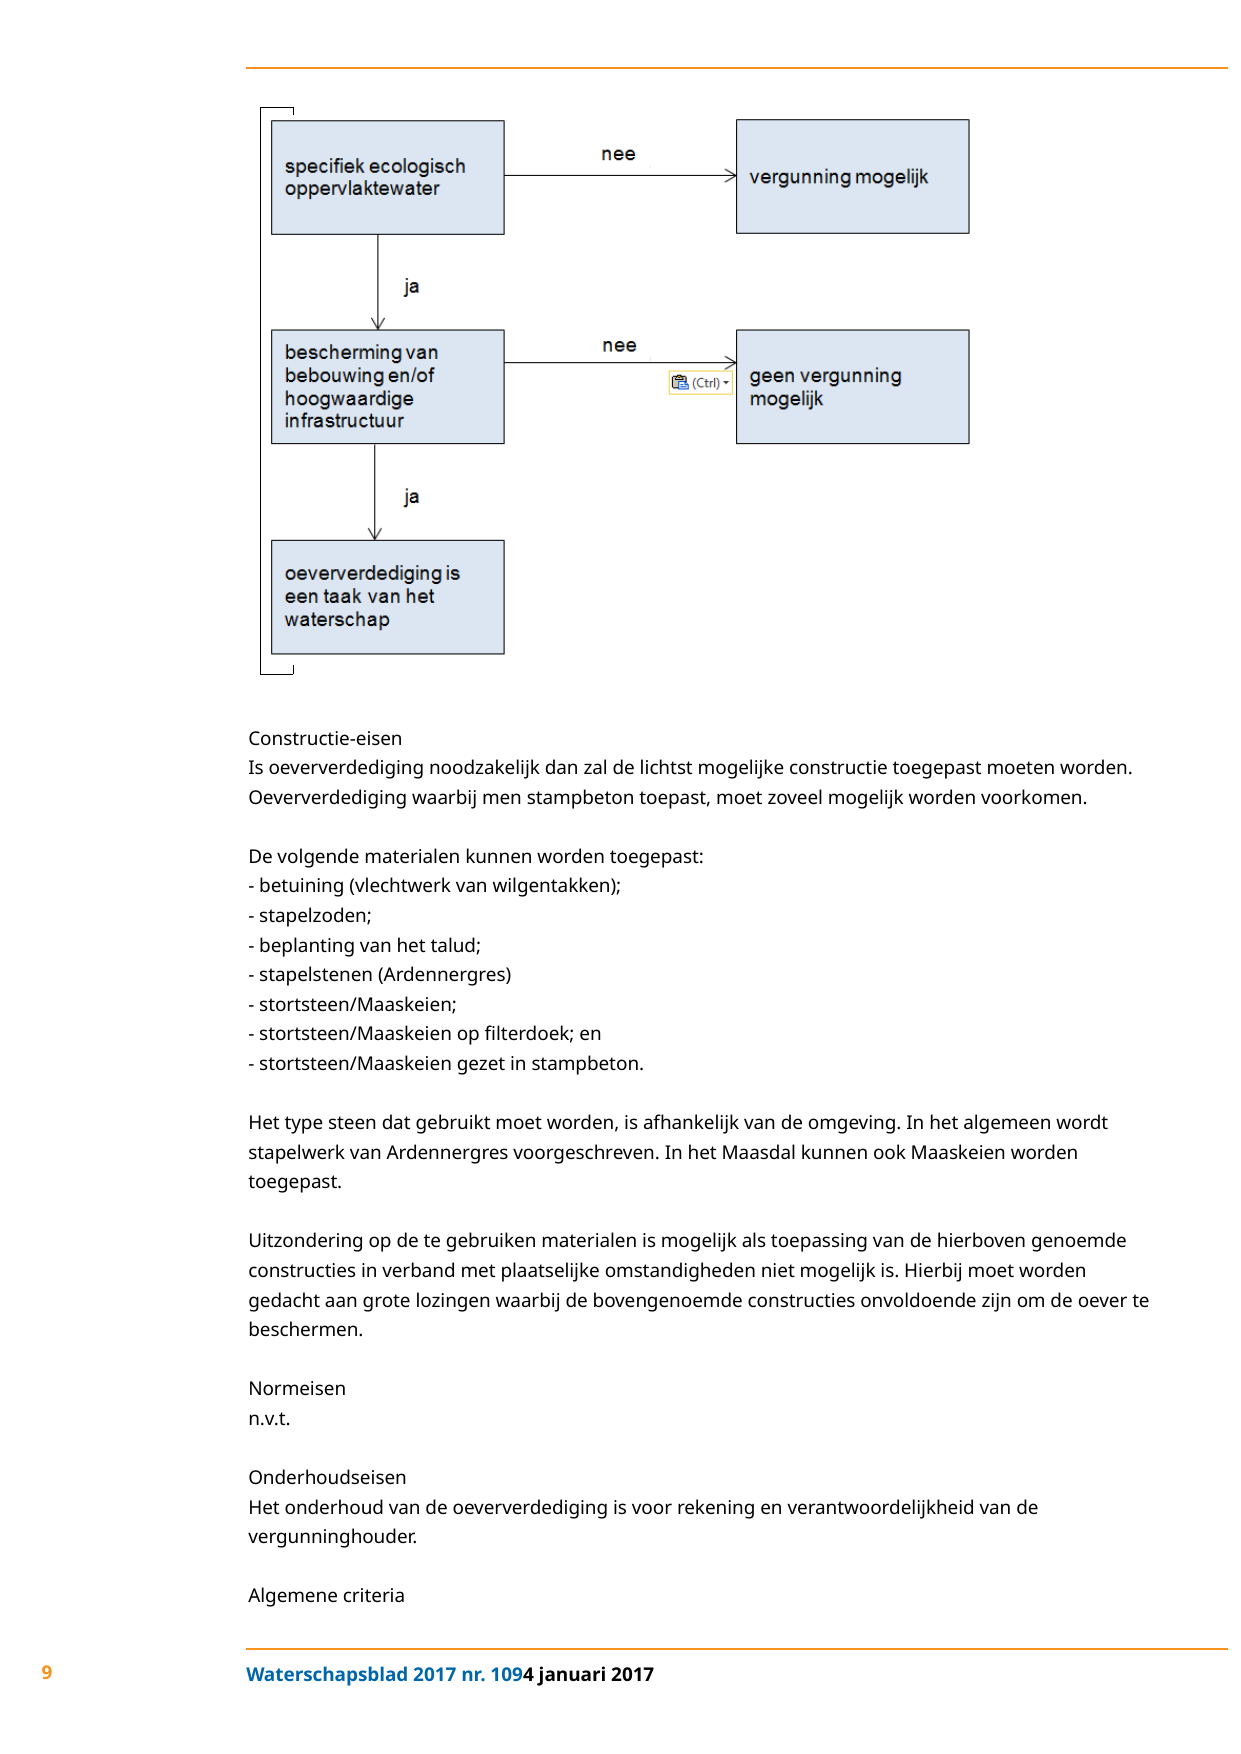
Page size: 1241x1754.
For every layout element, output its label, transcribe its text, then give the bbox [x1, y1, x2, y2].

text Normeisen [248, 1376, 1152, 1401]
text Algemene criteria [248, 1583, 1152, 1608]
text Het onderhoud van de oeververdediging is voor rekening en verantwoordelijkheid van de vergunninghouder. [248, 1494, 1152, 1549]
text - stortsteen/Maaskeien gezet in stampbeton. [248, 1050, 1152, 1076]
text Onderhoudseisen [248, 1464, 1152, 1490]
text - betuining (vlechtwerk van wilgentakken); [248, 873, 1152, 898]
text - stapelstenen (Ardennergres) [248, 961, 1152, 987]
text - stortsteen/Maaskeien op filterdoek; en [248, 1021, 1152, 1046]
text - stortsteen/Maaskeien; [248, 991, 1152, 1017]
picture [268, 115, 978, 665]
picture [41, 47, 231, 172]
text Uitzondering op de te gebruiken materialen is mogelijk als toepassing van de hierboven genoemde constructies in verband met plaatselijke omstandigheden niet mogelijk is. Hierbij moet worden gedacht aan grote lozingen waarbij de bovengenoemde constructies onvoldoende zijn om de oever te beschermen. [248, 1228, 1152, 1342]
text - stapelzoden; [248, 902, 1152, 928]
text n.v.t. [248, 1405, 1152, 1431]
text - beplanting van het talud; [248, 932, 1152, 957]
text De volgende materialen kunnen worden toegepast: [248, 843, 1152, 869]
text Is oeververdediging noodzakelijk dan zal de lichtst mogelijke constructie toegepast moeten worden. Oeververdediging waarbij men stampbeton toepast, moet zoveel mogelijk worden voorkomen. [248, 754, 1152, 809]
text Het type steen dat gebruikt moet worden, is afhankelijk van de omgeving. In het algemeen wordt stapelwerk van Ardennergres voorgeschreven. In het Maasdal kunnen ook Maaskeien worden toegepast. [248, 1109, 1152, 1194]
text Constructie-eisen [248, 725, 1152, 750]
